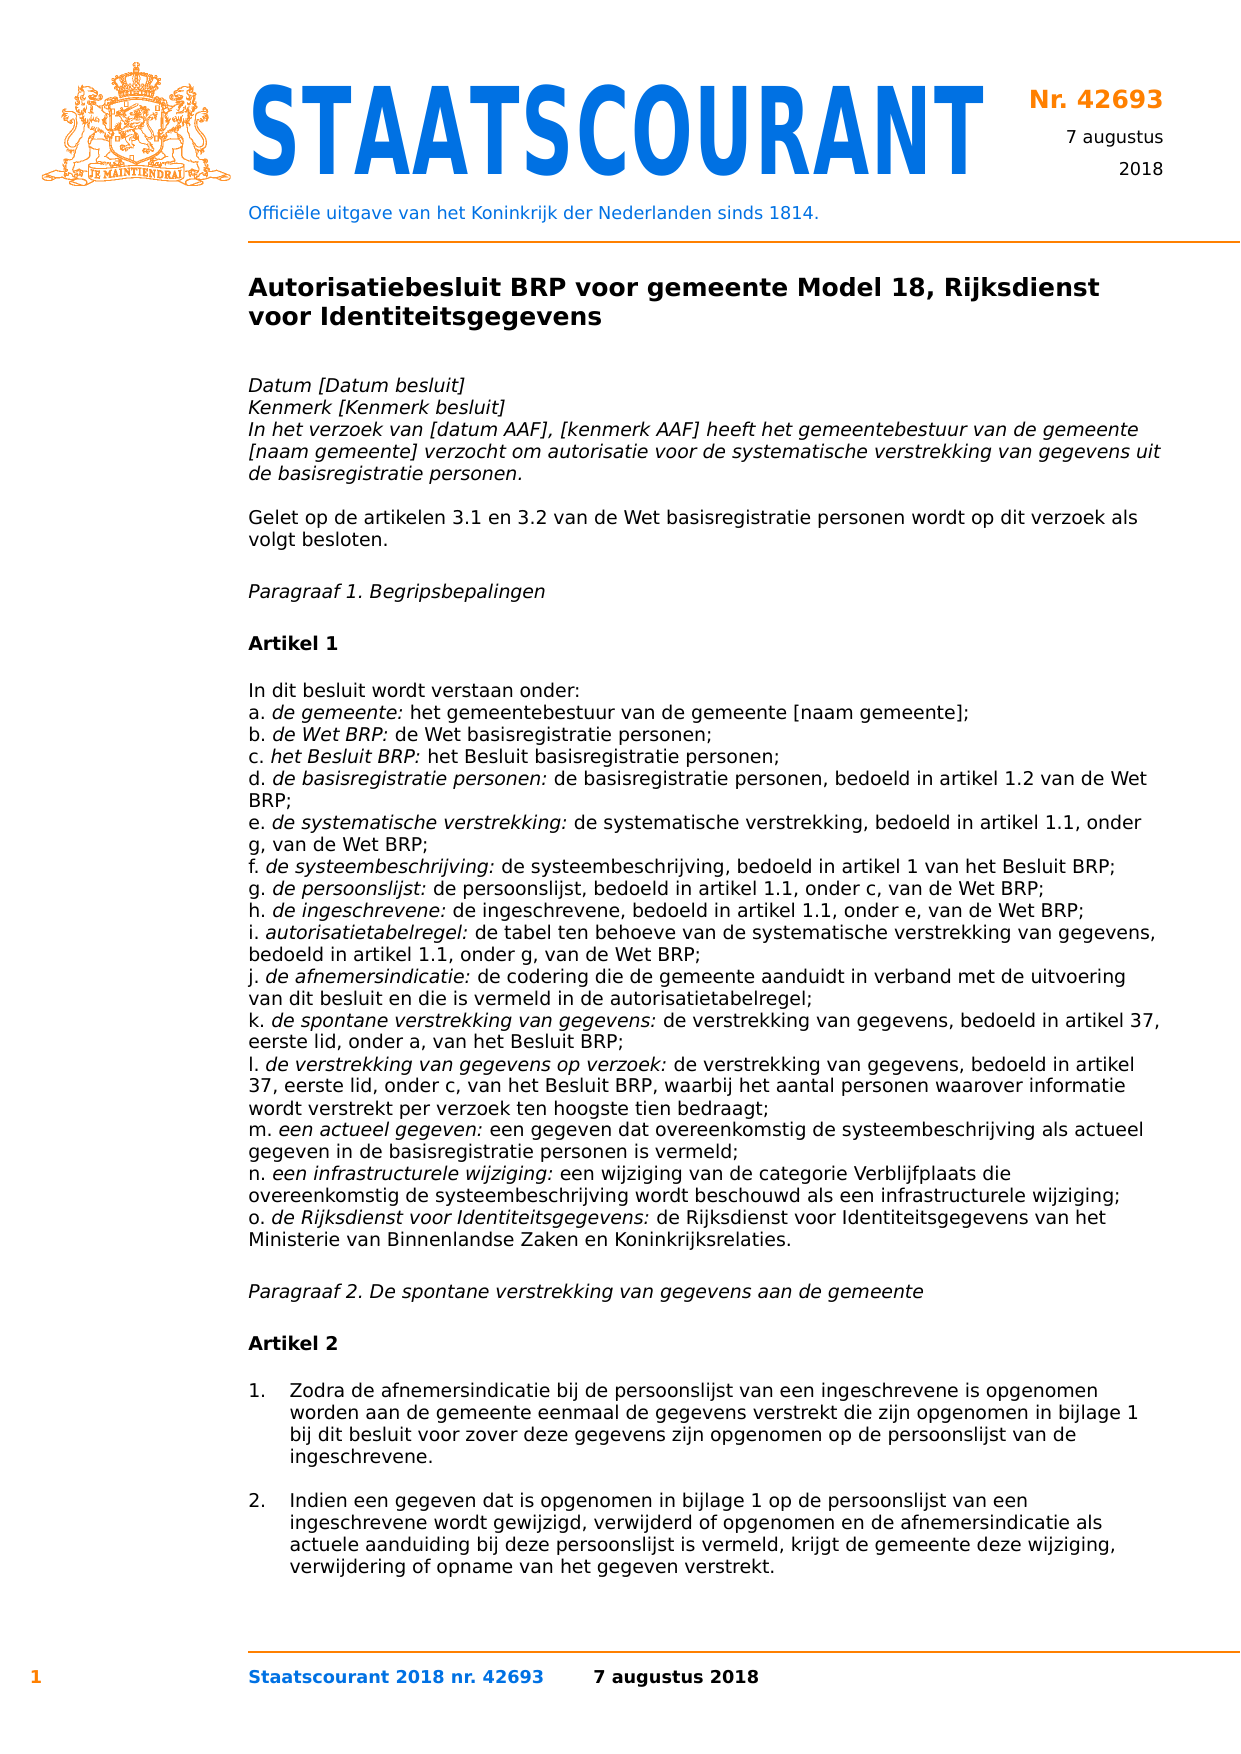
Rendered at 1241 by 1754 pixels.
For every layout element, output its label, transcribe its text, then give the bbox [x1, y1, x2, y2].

table_cell 2018 [998, 153, 1240, 203]
text In het verzoek van [datum AAF], [kenmerk AAF] heeft het gemeentebestuur van de gemeente [naam gemeente] verzocht om autorisatie voor de systematische verstrekking van gegevens uit de basisregistratie personen. [248, 419, 1163, 485]
text e. de systematische verstrekking: de systematische verstrekking, bedoeld in artikel 1.1, onder g, van de Wet BRP; [248, 812, 1163, 856]
picture [41, 62, 231, 186]
text Kenmerk [Kenmerk besluit] [248, 397, 1163, 419]
text g. de persoonslijst: de persoonslijst, bedoeld in artikel 1.1, onder c, van de Wet BRP; [248, 878, 1163, 899]
text c. het Besluit BRP: het Besluit basisregistratie personen; [248, 746, 1163, 768]
text i. autorisatietabelregel: de tabel ten behoeve van de systematische verstrekking van gegevens, bedoeld in artikel 1.1, onder g, van de Wet BRP; [248, 922, 1163, 966]
text In dit besluit wordt verstaan onder: [248, 680, 1163, 702]
text h. de ingeschrevene: de ingeschrevene, bedoeld in artikel 1.1, onder e, van de Wet BRP; [248, 899, 1163, 922]
subtitle Paragraaf 1. Begripsbepalingen [248, 581, 1163, 603]
text 2. Indien een gegeven dat is opgenomen in bijlage 1 op de persoonslijst van een ingeschrevene wordt gewijzigd, verwijderd of opgenomen en de afnemersindicatie als actuele aanduiding bij deze persoonslijst is vermeld, krijgt de gemeente deze wijziging, verwijdering of opname van het gegeven verstrekt. [248, 1490, 1163, 1578]
table_header Nr. 42693 [998, 62, 1240, 121]
subtitle Paragraaf 2. De spontane verstrekking van gegevens aan de gemeente [248, 1281, 1163, 1303]
text Datum [Datum besluit] [248, 375, 1163, 397]
text a. de gemeente: het gemeentebestuur van de gemeente [naam gemeente]; [248, 702, 1163, 724]
text o. de Rijksdienst voor Identiteitsgegevens: de Rijksdienst voor Identiteitsgegevens van het Ministerie van Binnenlandse Zaken en Koninkrijksrelaties. [248, 1207, 1163, 1251]
text Gelet op de artikelen 3.1 en 3.2 van de Wet basisregistratie personen wordt op dit verzoek als volgt besloten. [248, 507, 1163, 551]
text d. de basisregistratie personen: de basisregistratie personen, bedoeld in artikel 1.2 van de Wet BRP; [248, 768, 1163, 812]
table_header STAATSCOURANT [248, 62, 998, 203]
text m. een actueel gegeven: een gegeven dat overeenkomstig de systeembeschrijving als actueel gegeven in de basisregistratie personen is vermeld; [248, 1119, 1163, 1163]
text l. de verstrekking van gegevens op verzoek: de verstrekking van gegevens, bedoeld in artikel 37, eerste lid, onder c, van het Besluit BRP, waarbij het aantal personen waarover informatie wordt verstrekt per verzoek ten hoogste tien bedraagt; [248, 1053, 1163, 1119]
subtitle Artikel 2 [248, 1333, 1163, 1355]
text k. de spontane verstrekking van gegevens: de verstrekking van gegevens, bedoeld in artikel 37, eerste lid, onder a, van het Besluit BRP; [248, 1009, 1163, 1053]
subtitle Artikel 1 [248, 633, 1163, 655]
text b. de Wet BRP: de Wet basisregistratie personen; [248, 724, 1163, 746]
subtitle Autorisatiebesluit BRP voor gemeente Model 18, Rijksdienst voor Identiteitsgegevens [248, 273, 1163, 331]
table_cell 7 augustus [998, 121, 1240, 153]
table_cell Officiële uitgave van het Koninkrijk der Nederlanden sinds 1814. [248, 203, 1240, 241]
text 1. Zodra de afnemersindicatie bij de persoonslijst van een ingeschrevene is opgenomen worden aan de gemeente eenmaal de gegevens verstrekt die zijn opgenomen in bijlage 1 bij dit besluit voor zover deze gegevens zijn opgenomen op de persoonslijst van de ingeschrevene. [248, 1380, 1163, 1468]
table_header [25, 62, 248, 241]
text n. een infrastructurele wijziging: een wijziging van de categorie Verblijfplaats die overeenkomstig de systeembeschrijving wordt beschouwd als een infrastructurele wijziging; [248, 1163, 1163, 1207]
text f. de systeembeschrijving: de systeembeschrijving, bedoeld in artikel 1 van het Besluit BRP; [248, 856, 1163, 878]
text j. de afnemersindicatie: de codering die de gemeente aanduidt in verband met de uitvoering van dit besluit en die is vermeld in de autorisatietabelregel; [248, 966, 1163, 1009]
